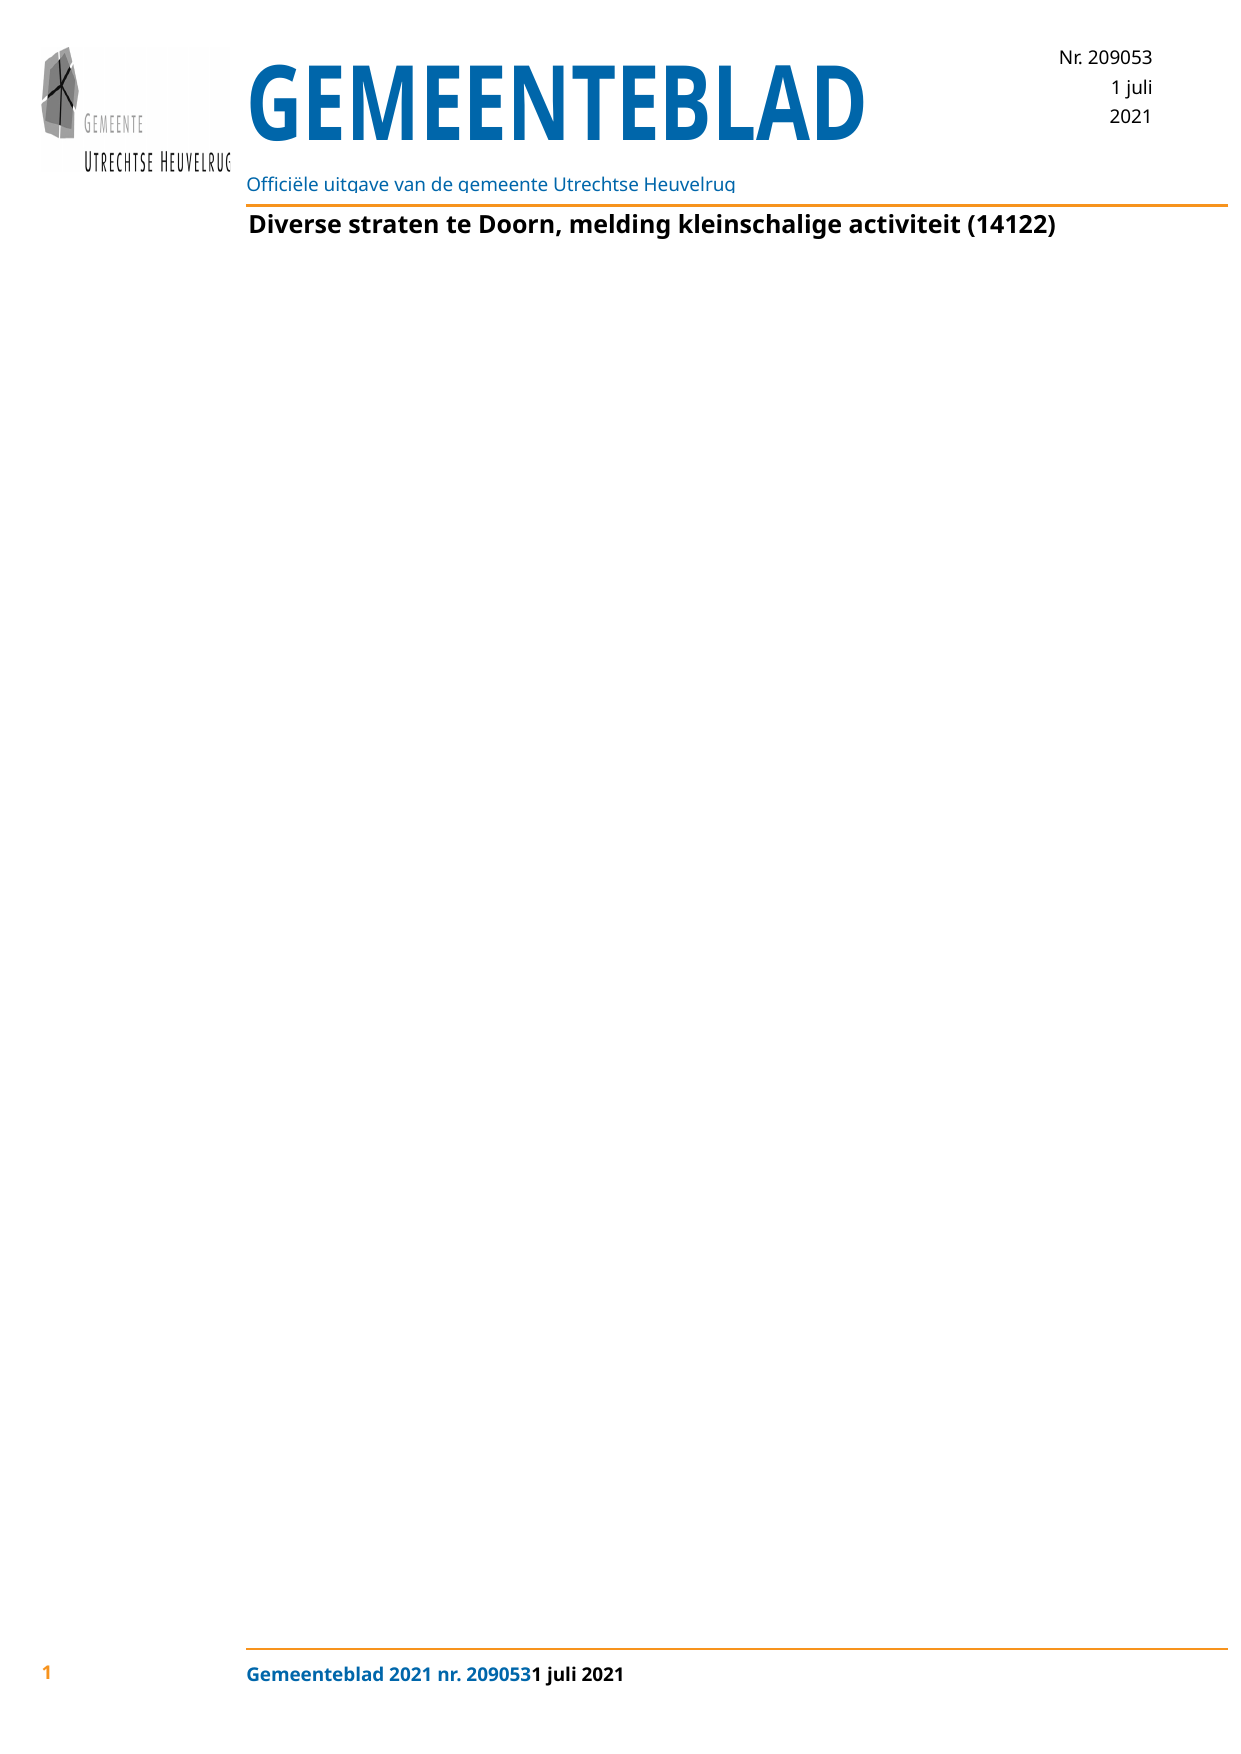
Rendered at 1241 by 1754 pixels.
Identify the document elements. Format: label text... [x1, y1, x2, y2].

text Diverse straten te Doorn, melding kleinschalige activiteit (14122) [248, 207, 1152, 241]
picture [41, 47, 231, 172]
